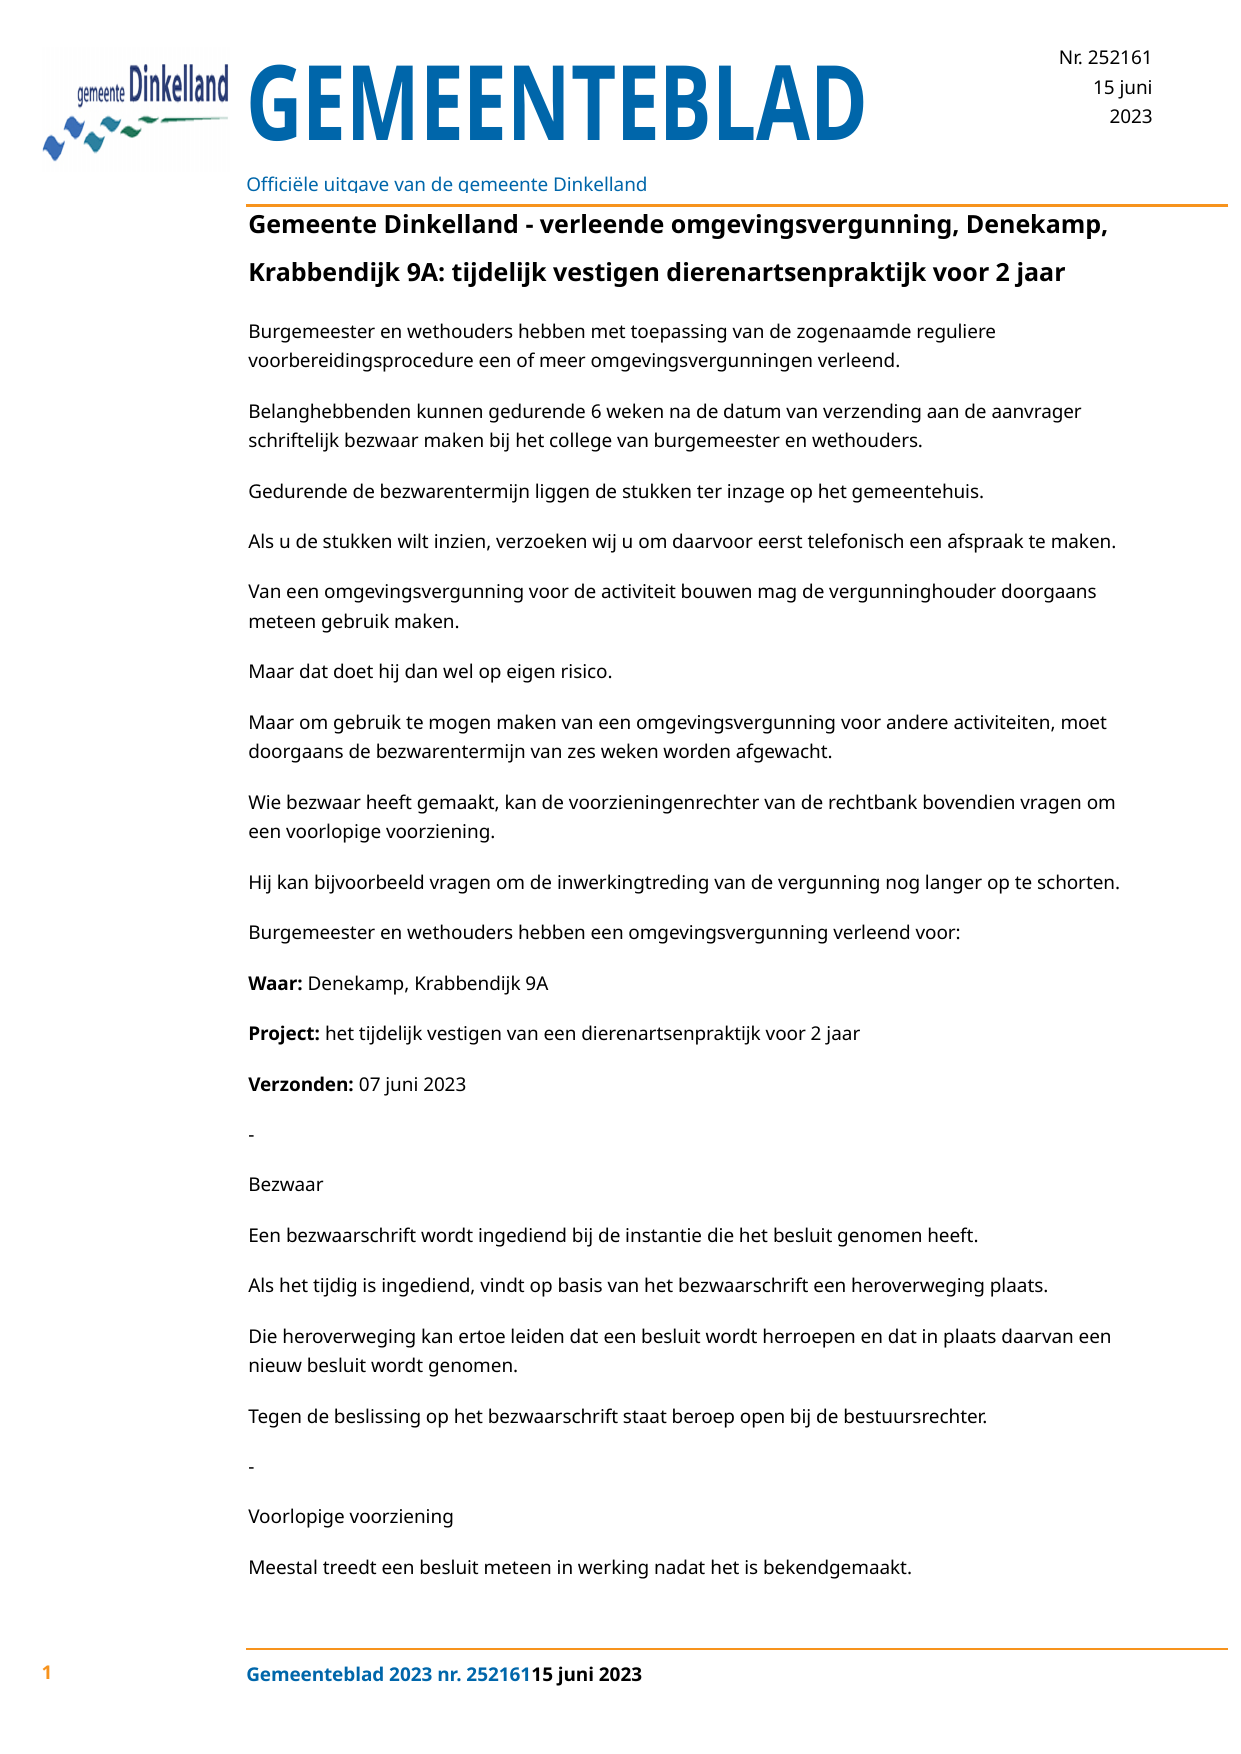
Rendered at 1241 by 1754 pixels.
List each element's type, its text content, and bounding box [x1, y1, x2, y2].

picture [41, 47, 231, 172]
text Gemeente Dinkelland - verleende omgevingsvergunning, Denekamp, Krabbendijk 9A: tijdelijk vestigen dierenartsenpraktijk voor 2 jaar [248, 207, 1152, 288]
text Belanghebbenden kunnen gedurende 6 weken na de datum van verzending aan de aanvrager schriftelijk bezwaar maken bij het college van burgemeester en wethouders. [248, 398, 1152, 453]
text Bezwaar [248, 1172, 1152, 1197]
text Voorlopige voorziening [248, 1504, 1152, 1529]
text Verzonden: 07 juni 2023 [248, 1071, 1152, 1097]
text Maar om gebruik te mogen maken van een omgevingsvergunning voor andere activiteiten, moet doorgaans de bezwarentermijn van zes weken worden afgewacht. [248, 709, 1152, 764]
text Burgemeester en wethouders hebben een omgevingsvergunning verleend voor: [248, 919, 1152, 945]
text - [248, 1453, 1152, 1479]
text Een bezwaarschrift wordt ingediend bij de instantie die het besluit genomen heeft. [248, 1222, 1152, 1248]
text Burgemeester en wethouders hebben met toepassing van de zogenaamde reguliere voorbereidingsprocedure een of meer omgevingsvergunningen verleend. [248, 318, 1152, 373]
text Van een omgevingsvergunning voor de activiteit bouwen mag de vergunninghouder doorgaans meteen gebruik maken. [248, 579, 1152, 634]
text Project: het tijdelijk vestigen van een dierenartsenpraktijk voor 2 jaar [248, 1020, 1152, 1046]
text Waar: Denekamp, Krabbendijk 9A [248, 970, 1152, 996]
text Wie bezwaar heeft gemaakt, kan de voorzieningenrechter van de rechtbank bovendien vragen om een voorlopige voorziening. [248, 789, 1152, 844]
text Hij kan bijvoorbeeld vragen om de inwerkingtreding van de vergunning nog langer op te schorten. [248, 869, 1152, 895]
text Die heroverweging kan ertoe leiden dat een besluit wordt herroepen en dat in plaats daarvan een nieuw besluit wordt genomen. [248, 1323, 1152, 1378]
text Maar dat doet hij dan wel op eigen risico. [248, 659, 1152, 684]
text Gedurende de bezwarentermijn liggen de stukken ter inzage op het gemeentehuis. [248, 478, 1152, 504]
text Meestal treedt een besluit meteen in werking nadat het is bekendgemaakt. [248, 1554, 1152, 1580]
text Als u de stukken wilt inzien, verzoeken wij u om daarvoor eerst telefonisch een afspraak te maken. [248, 528, 1152, 554]
text Tegen de beslissing op het bezwaarschrift staat beroep open bij de bestuursrechter. [248, 1403, 1152, 1429]
text Als het tijdig is ingediend, vindt op basis van het bezwaarschrift een heroverweging plaats. [248, 1272, 1152, 1298]
text - [248, 1121, 1152, 1147]
